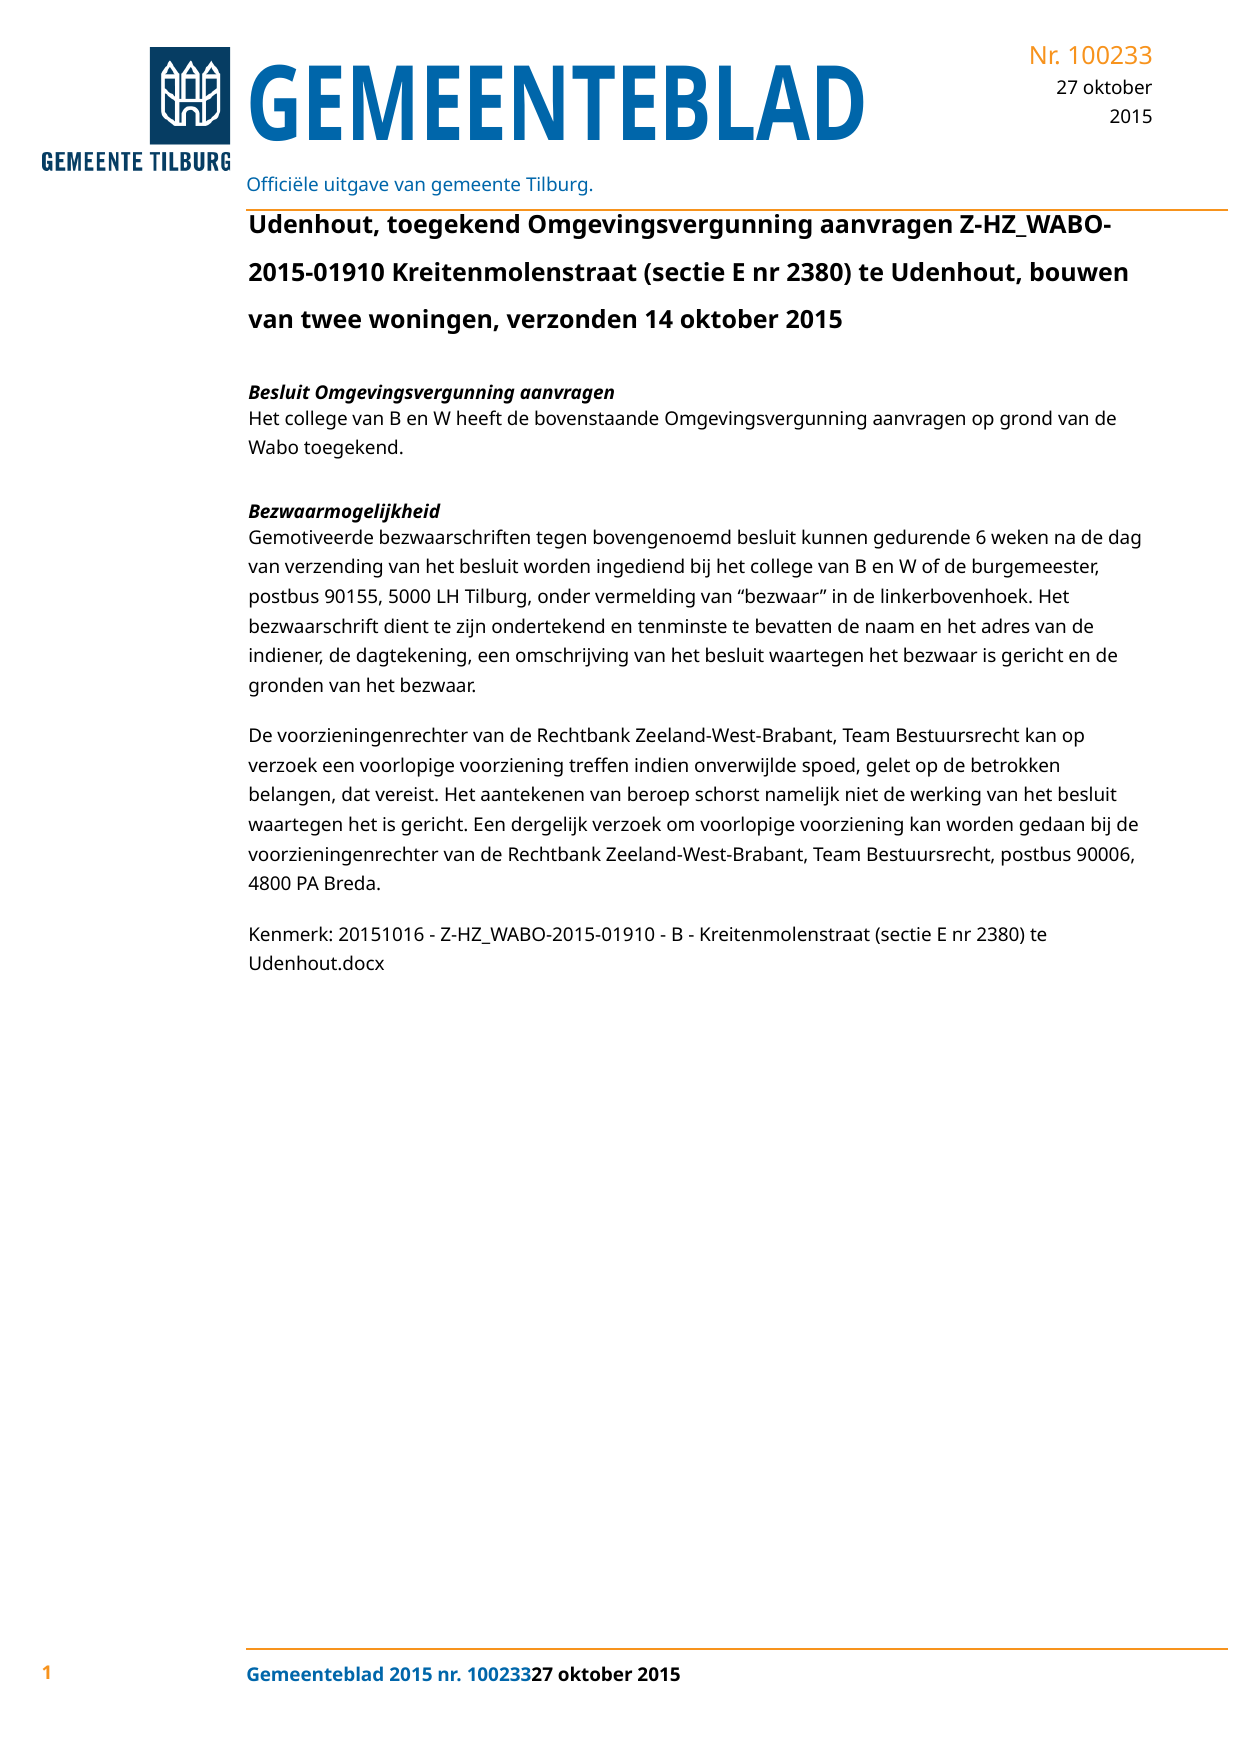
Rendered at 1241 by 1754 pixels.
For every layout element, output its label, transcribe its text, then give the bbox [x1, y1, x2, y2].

text Het college van B en W heeft de bovenstaande Omgevingsvergunning aanvragen op grond van de Wabo toegekend. [248, 405, 1152, 460]
picture [41, 47, 231, 172]
text Gemotiveerde bezwaarschriften tegen bovengenoemd besluit kunnen gedurende 6 weken na de dag van verzending van het besluit worden ingediend bij het college van B en W of de burgemeester, postbus 90155, 5000 LH Tilburg, onder vermelding van “bezwaar” in de linkerbovenhoek. Het bezwaarschrift dient te zijn ondertekend en tenminste te bevatten de naam en het adres van de indiener, de dagtekening, een omschrijving van het besluit waartegen het bezwaar is gericht en de gronden van het bezwaar. [248, 524, 1152, 698]
text De voorzieningenrechter van de Rechtbank Zeeland-West-Brabant, Team Bestuursrecht kan op verzoek een voorlopige voorziening treffen indien onverwijlde spoed, gelet op de betrokken belangen, dat vereist. Het aantekenen van beroep schorst namelijk niet de werking van het besluit waartegen het is gericht. Een dergelijk verzoek om voorlopige voorziening kan worden gedaan bij de voorzieningenrechter van de Rechtbank Zeeland-West-Brabant, Team Bestuursrecht, postbus 90006, 4800 PA Breda. [248, 722, 1152, 896]
text Bezwaarmogelijkheid [248, 498, 1152, 524]
text Kenmerk: 20151016 - Z-HZ_WABO-2015-01910 - B - Kreitenmolenstraat (sectie E nr 2380) te Udenhout.docx [248, 921, 1152, 976]
text Udenhout, toegekend Omgevingsvergunning aanvragen Z-HZ_WABO-2015-01910 Kreitenmolenstraat (sectie E nr 2380) te Udenhout, bouwen van twee woningen, verzonden 14 oktober 2015 [248, 211, 1152, 336]
text Besluit Omgevingsvergunning aanvragen [248, 379, 1152, 405]
